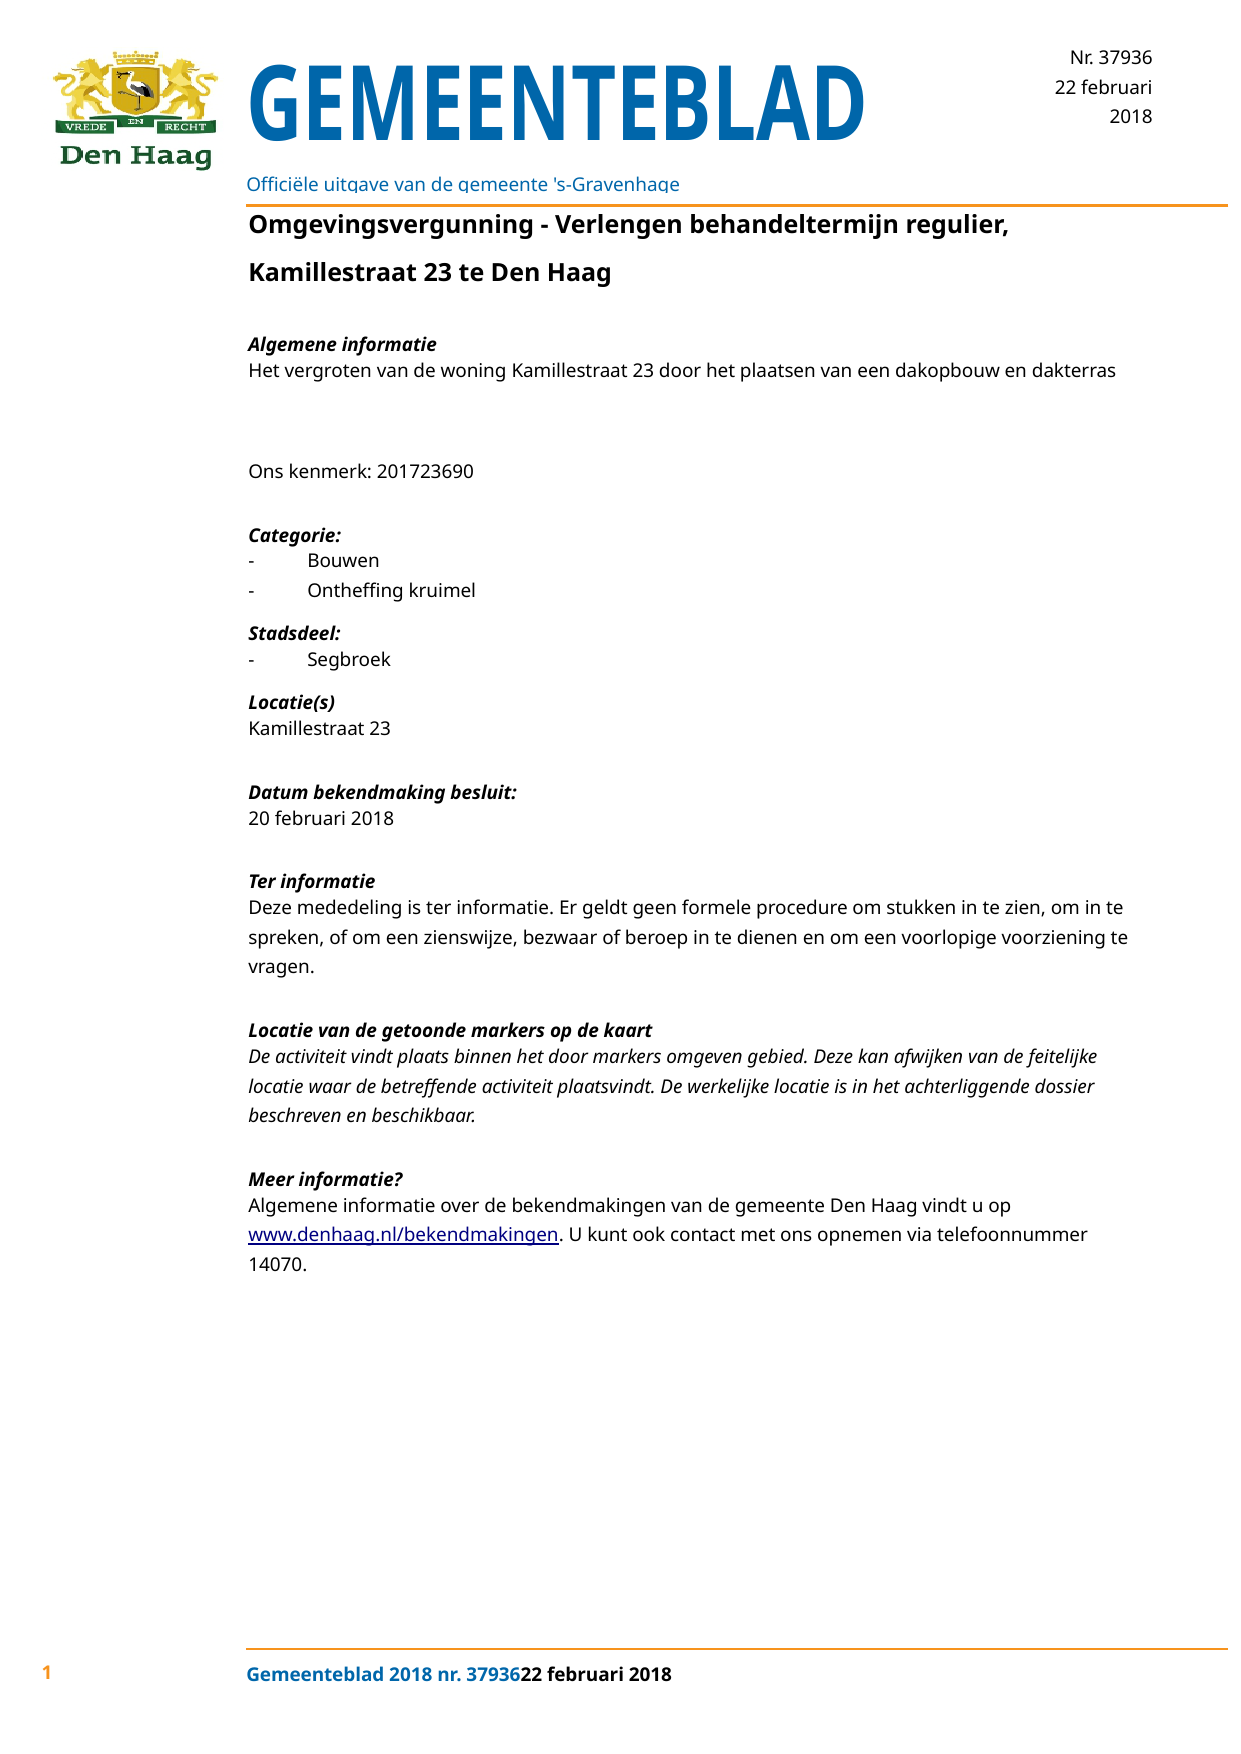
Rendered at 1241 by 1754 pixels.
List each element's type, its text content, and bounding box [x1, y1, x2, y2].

text Locatie(s) [248, 689, 1152, 715]
text Stadsdeel: [248, 620, 1152, 646]
text Omgevingsvergunning - Verlengen behandeltermijn regulier, Kamillestraat 23 te Den Haag [248, 207, 1152, 288]
text 20 februari 2018 [248, 805, 1152, 830]
list Bouwen [248, 548, 1152, 573]
picture [41, 47, 231, 172]
text Ons kenmerk: 201723690 [248, 458, 1152, 484]
text Algemene informatie [248, 331, 1152, 357]
text Deze mededeling is ter informatie. Er geldt geen formele procedure om stukken in te zien, om in te spreken, of om een zienswijze, bezwaar of beroep in te dienen en om een voorlopige voorziening te vragen. [248, 894, 1152, 979]
text Algemene informatie over de bekendmakingen van de gemeente Den Haag vindt u op www.denhaag.nl/bekendmakingen. U kunt ook contact met ons opnemen via telefoonnummer 14070. [248, 1192, 1152, 1277]
list Ontheffing kruimel [248, 577, 1152, 603]
text Meer informatie? [248, 1166, 1152, 1192]
text Kamillestraat 23 [248, 715, 1152, 741]
text Datum bekendmaking besluit: [248, 779, 1152, 805]
list Segbroek [248, 646, 1152, 672]
text Het vergroten van de woning Kamillestraat 23 door het plaatsen van een dakopbouw en dakterras [248, 357, 1152, 383]
text De activiteit vindt plaats binnen het door markers omgeven gebied. Deze kan afwijken van de feitelijke locatie waar de betreffende activiteit plaatsvindt. De werkelijke locatie is in het achterliggende dossier beschreven en beschikbaar. [248, 1043, 1152, 1128]
text Locatie van de getoonde markers op de kaart [248, 1017, 1152, 1043]
text Ter informatie [248, 869, 1152, 894]
text Categorie: [248, 522, 1152, 548]
